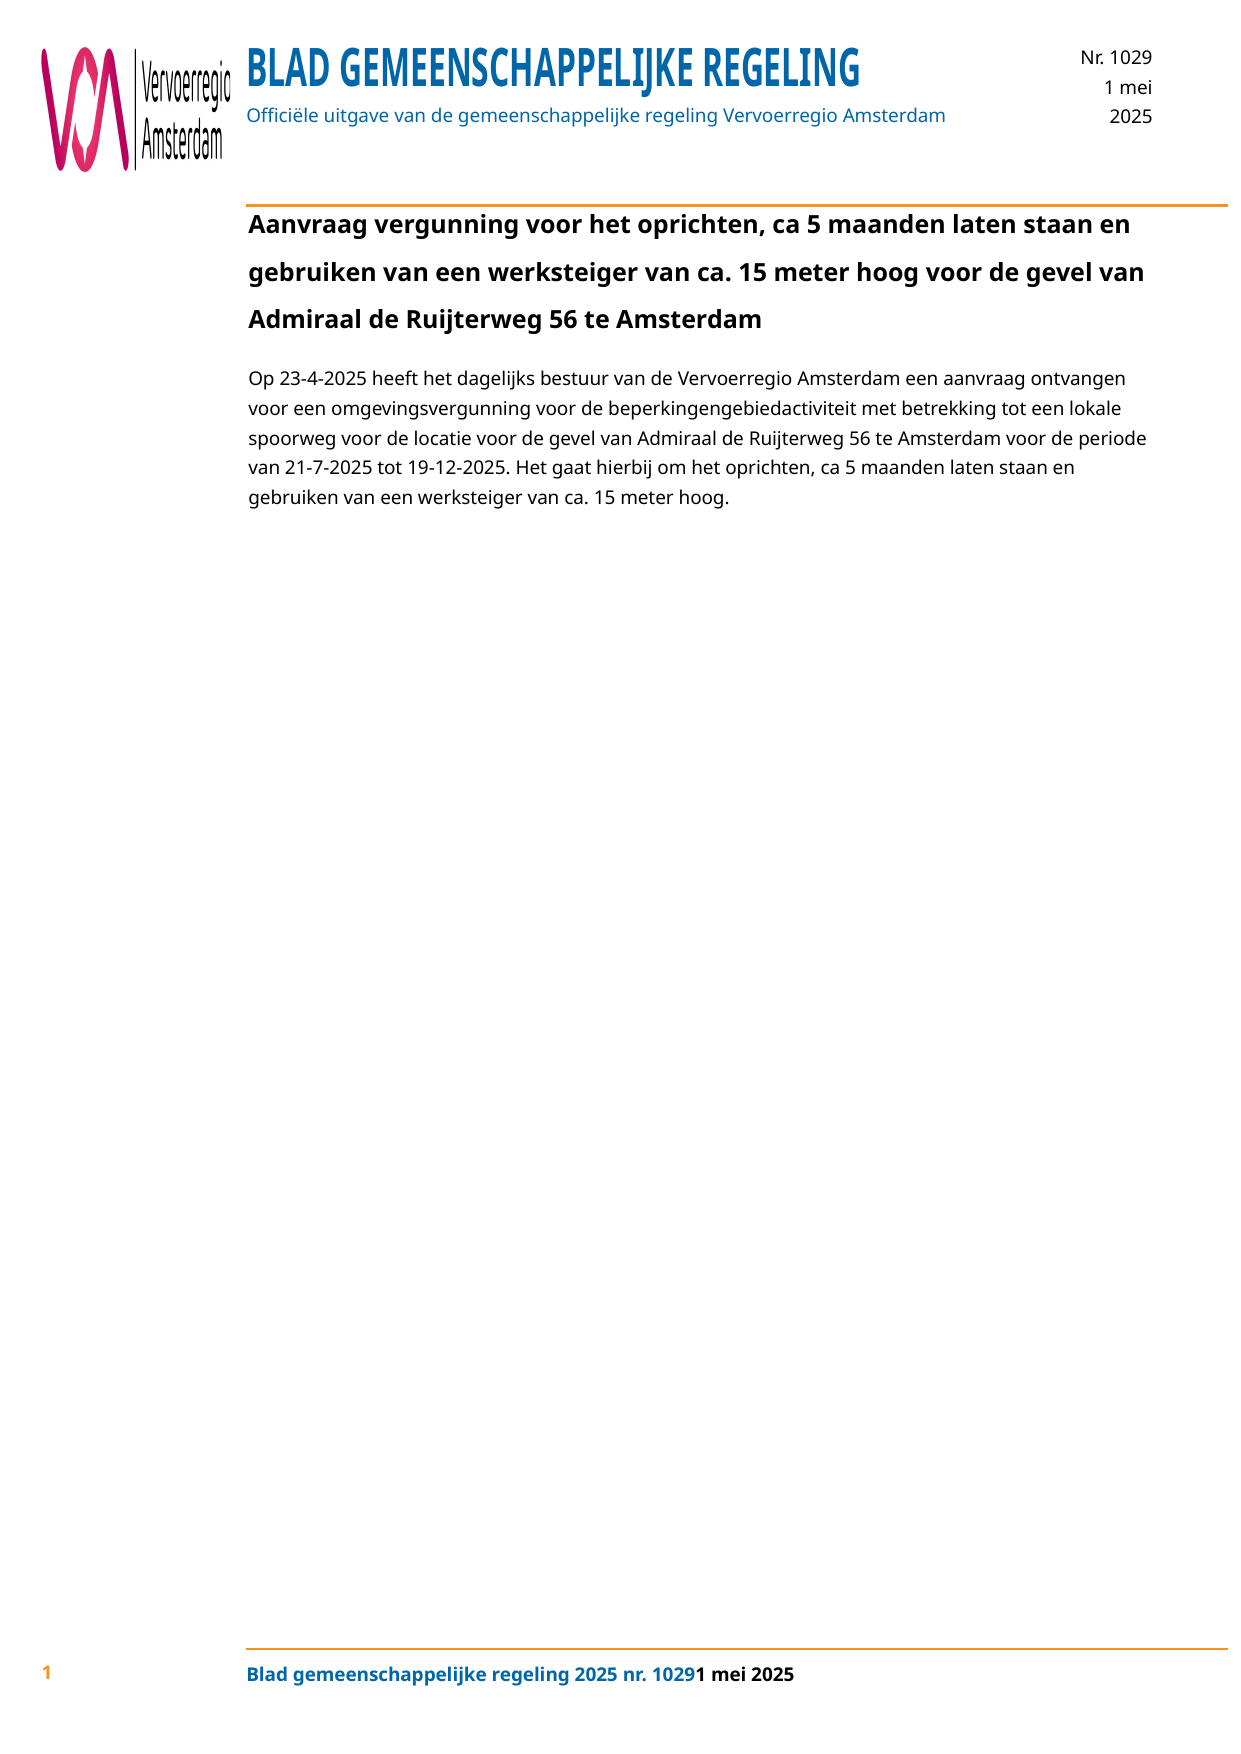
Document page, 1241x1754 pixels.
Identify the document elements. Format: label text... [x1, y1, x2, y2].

text Aanvraag vergunning voor het oprichten, ca 5 maanden laten staan en gebruiken van een werksteiger van ca. 15 meter hoog voor de gevel van Admiraal de Ruijterweg 56 te Amsterdam [248, 207, 1152, 336]
text Op 23-4-2025 heeft het dagelijks bestuur van de Vervoerregio Amsterdam een aanvraag ontvangen voor een omgevingsvergunning voor de beperkingengebiedactiviteit met betrekking tot een lokale spoorweg voor de locatie voor de gevel van Admiraal de Ruijterweg 56 te Amsterdam voor de periode van 21-7-2025 tot 19-12-2025. Het gaat hierbij om het oprichten, ca 5 maanden laten staan en gebruiken van een werksteiger van ca. 15 meter hoog. [248, 366, 1152, 509]
picture [41, 47, 231, 172]
